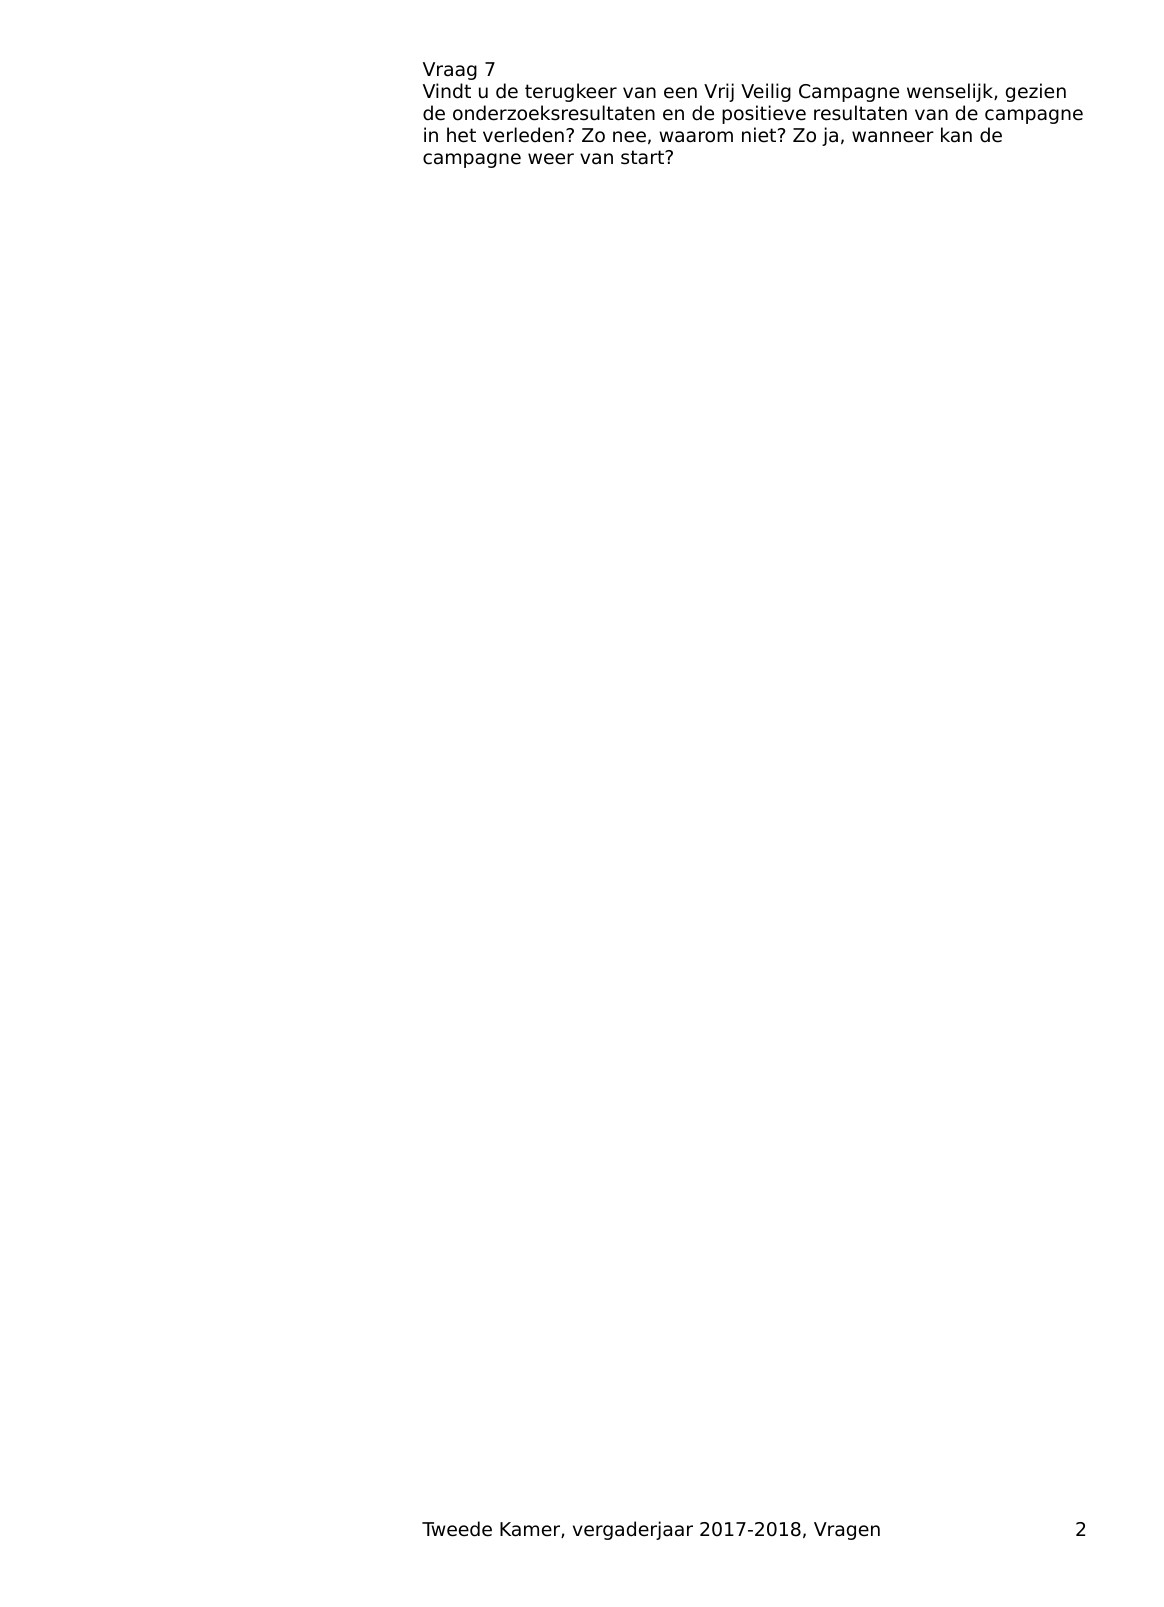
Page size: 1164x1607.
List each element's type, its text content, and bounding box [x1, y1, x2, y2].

text Vindt u de terugkeer van een Vrij Veilig Campagne wenselijk, gezien de onderzoeksresultaten en de positieve resultaten van de campagne in het verleden? Zo nee, waarom niet? Zo ja, wanneer kan de campagne weer van start? [422, 81, 1087, 169]
text Vraag 7 [422, 59, 1087, 81]
